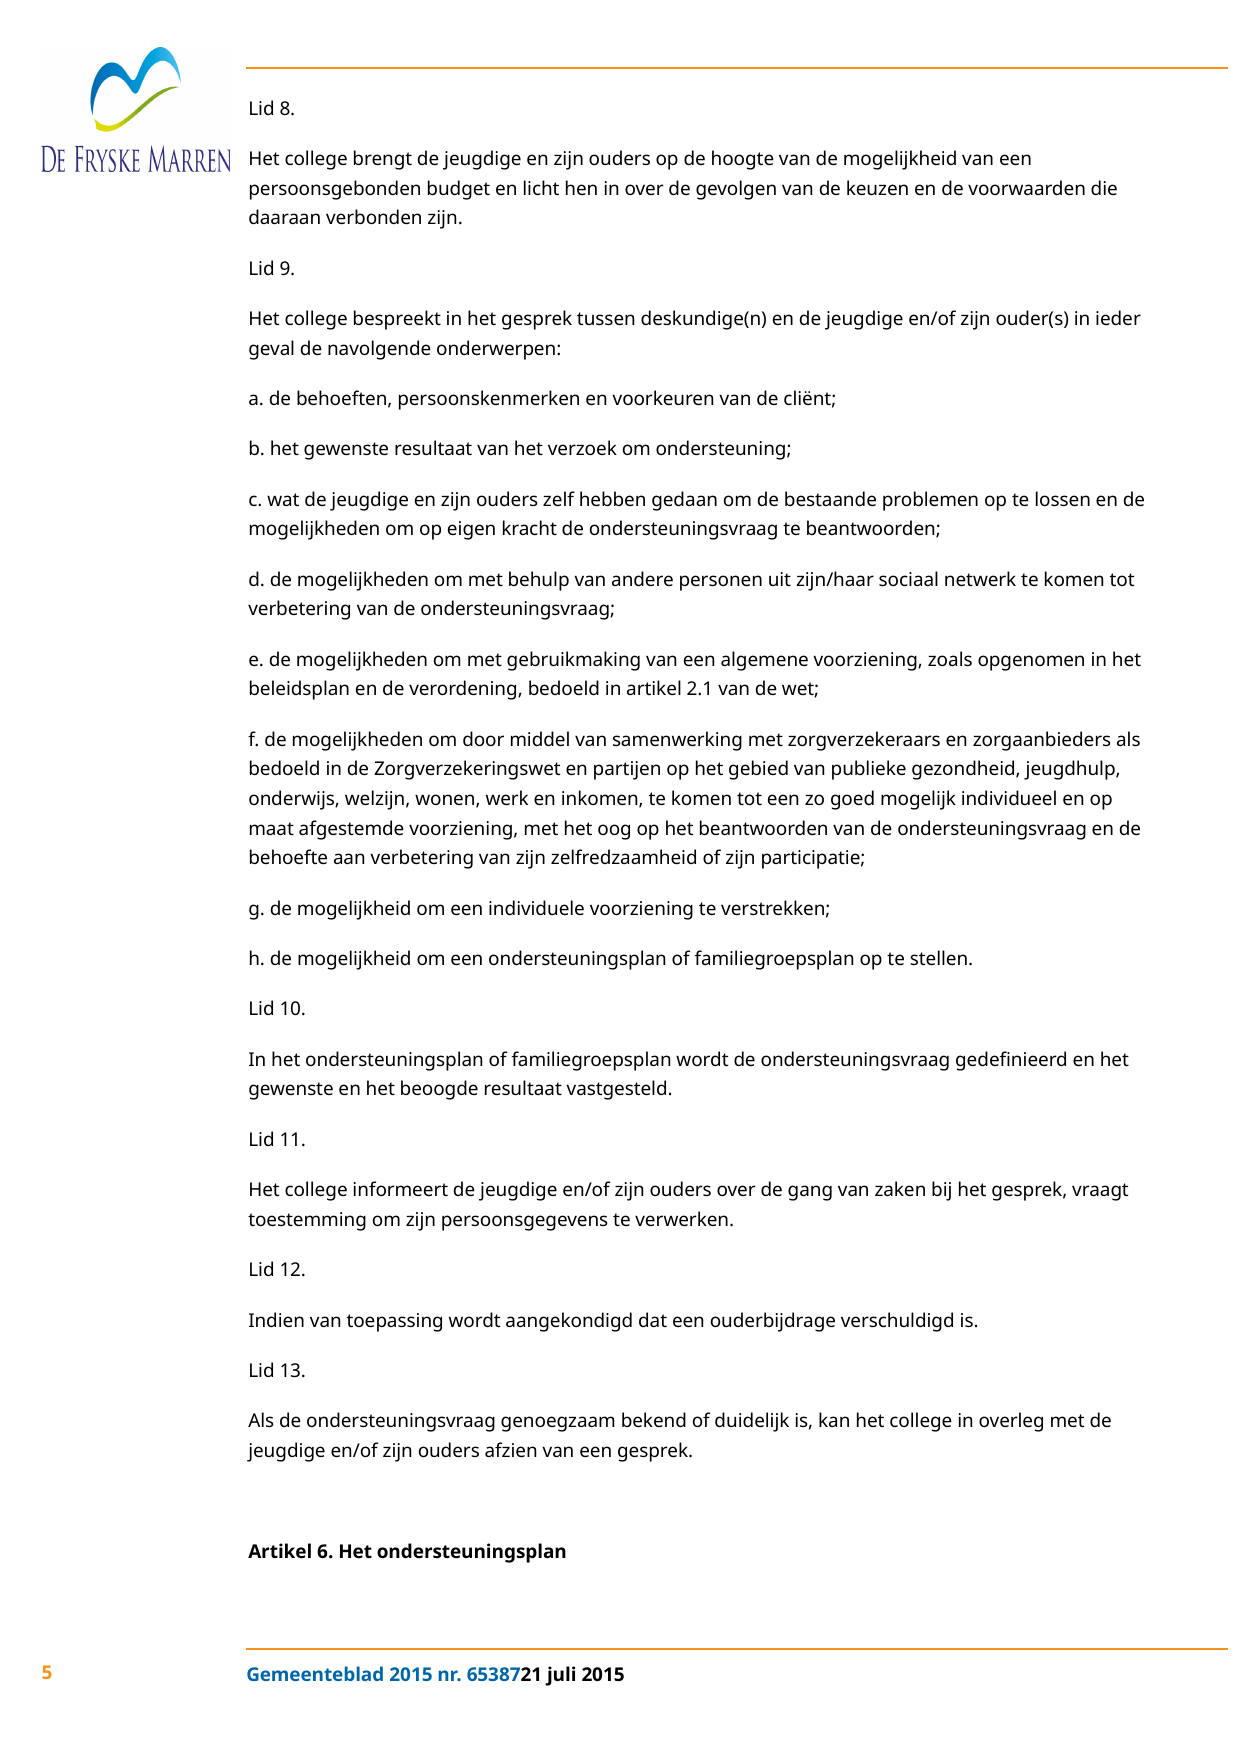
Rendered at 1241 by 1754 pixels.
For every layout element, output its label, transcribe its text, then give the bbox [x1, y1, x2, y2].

text Lid 13. [248, 1357, 1152, 1383]
text Lid 12. [248, 1256, 1152, 1282]
text Het college informeert de jeugdige en/of zijn ouders over de gang van zaken bij het gesprek, vraagt toestemming om zijn persoonsgegevens te verwerken. [248, 1176, 1152, 1232]
text In het ondersteuningsplan of familiegroepsplan wordt de ondersteuningsvraag gedefinieerd en het gewenste en het beoogde resultaat vastgesteld. [248, 1046, 1152, 1101]
text Lid 11. [248, 1126, 1152, 1152]
text Het college brengt de jeugdige en zijn ouders op de hoogte van de mogelijkheid van een persoonsgebonden budget en licht hen in over de gevolgen van de keuzen en de voorwaarden die daaraan verbonden zijn. [248, 145, 1152, 230]
text Artikel 6. Het ondersteuningsplan [248, 1538, 1152, 1564]
text c. wat de jeugdige en zijn ouders zelf hebben gedaan om de bestaande problemen op te lossen en de mogelijkheden om op eigen kracht de ondersteuningsvraag te beantwoorden; [248, 486, 1152, 541]
text Lid 10. [248, 996, 1152, 1021]
text e. de mogelijkheden om met gebruikmaking van een algemene voorziening, zoals opgenomen in het beleidsplan en de verordening, bedoeld in artikel 2.1 van de wet; [248, 646, 1152, 701]
text Lid 8. [248, 95, 1152, 121]
text Lid 9. [248, 255, 1152, 281]
text b. het gewenste resultaat van het verzoek om ondersteuning; [248, 436, 1152, 461]
text Het college bespreekt in het gesprek tussen deskundige(n) en de jeugdige en/of zijn ouder(s) in ieder geval de navolgende onderwerpen: [248, 305, 1152, 361]
text a. de behoeften, persoonskenmerken en voorkeuren van de cliënt; [248, 385, 1152, 411]
text g. de mogelijkheid om een individuele voorziening te verstrekken; [248, 895, 1152, 921]
text d. de mogelijkheden om met behulp van andere personen uit zijn/haar sociaal netwerk te komen tot verbetering van de ondersteuningsvraag; [248, 566, 1152, 621]
picture [41, 47, 231, 172]
text h. de mogelijkheid om een ondersteuningsplan of familiegroepsplan op te stellen. [248, 945, 1152, 971]
text Indien van toepassing wordt aangekondigd dat een ouderbijdrage verschuldigd is. [248, 1307, 1152, 1333]
text f. de mogelijkheden om door middel van samenwerking met zorgverzekeraars en zorgaanbieders als bedoeld in de Zorgverzekeringswet en partijen op het gebied van publieke gezondheid, jeugdhulp, onderwijs, welzijn, wonen, werk en inkomen, te komen tot een zo goed mogelijk individueel en op maat afgestemde voorziening, met het oog op het beantwoorden van de ondersteuningsvraag en de behoefte aan verbetering van zijn zelfredzaamheid of zijn participatie; [248, 726, 1152, 870]
text Als de ondersteuningsvraag genoegzaam bekend of duidelijk is, kan het college in overleg met de jeugdige en/of zijn ouders afzien van een gesprek. [248, 1408, 1152, 1463]
